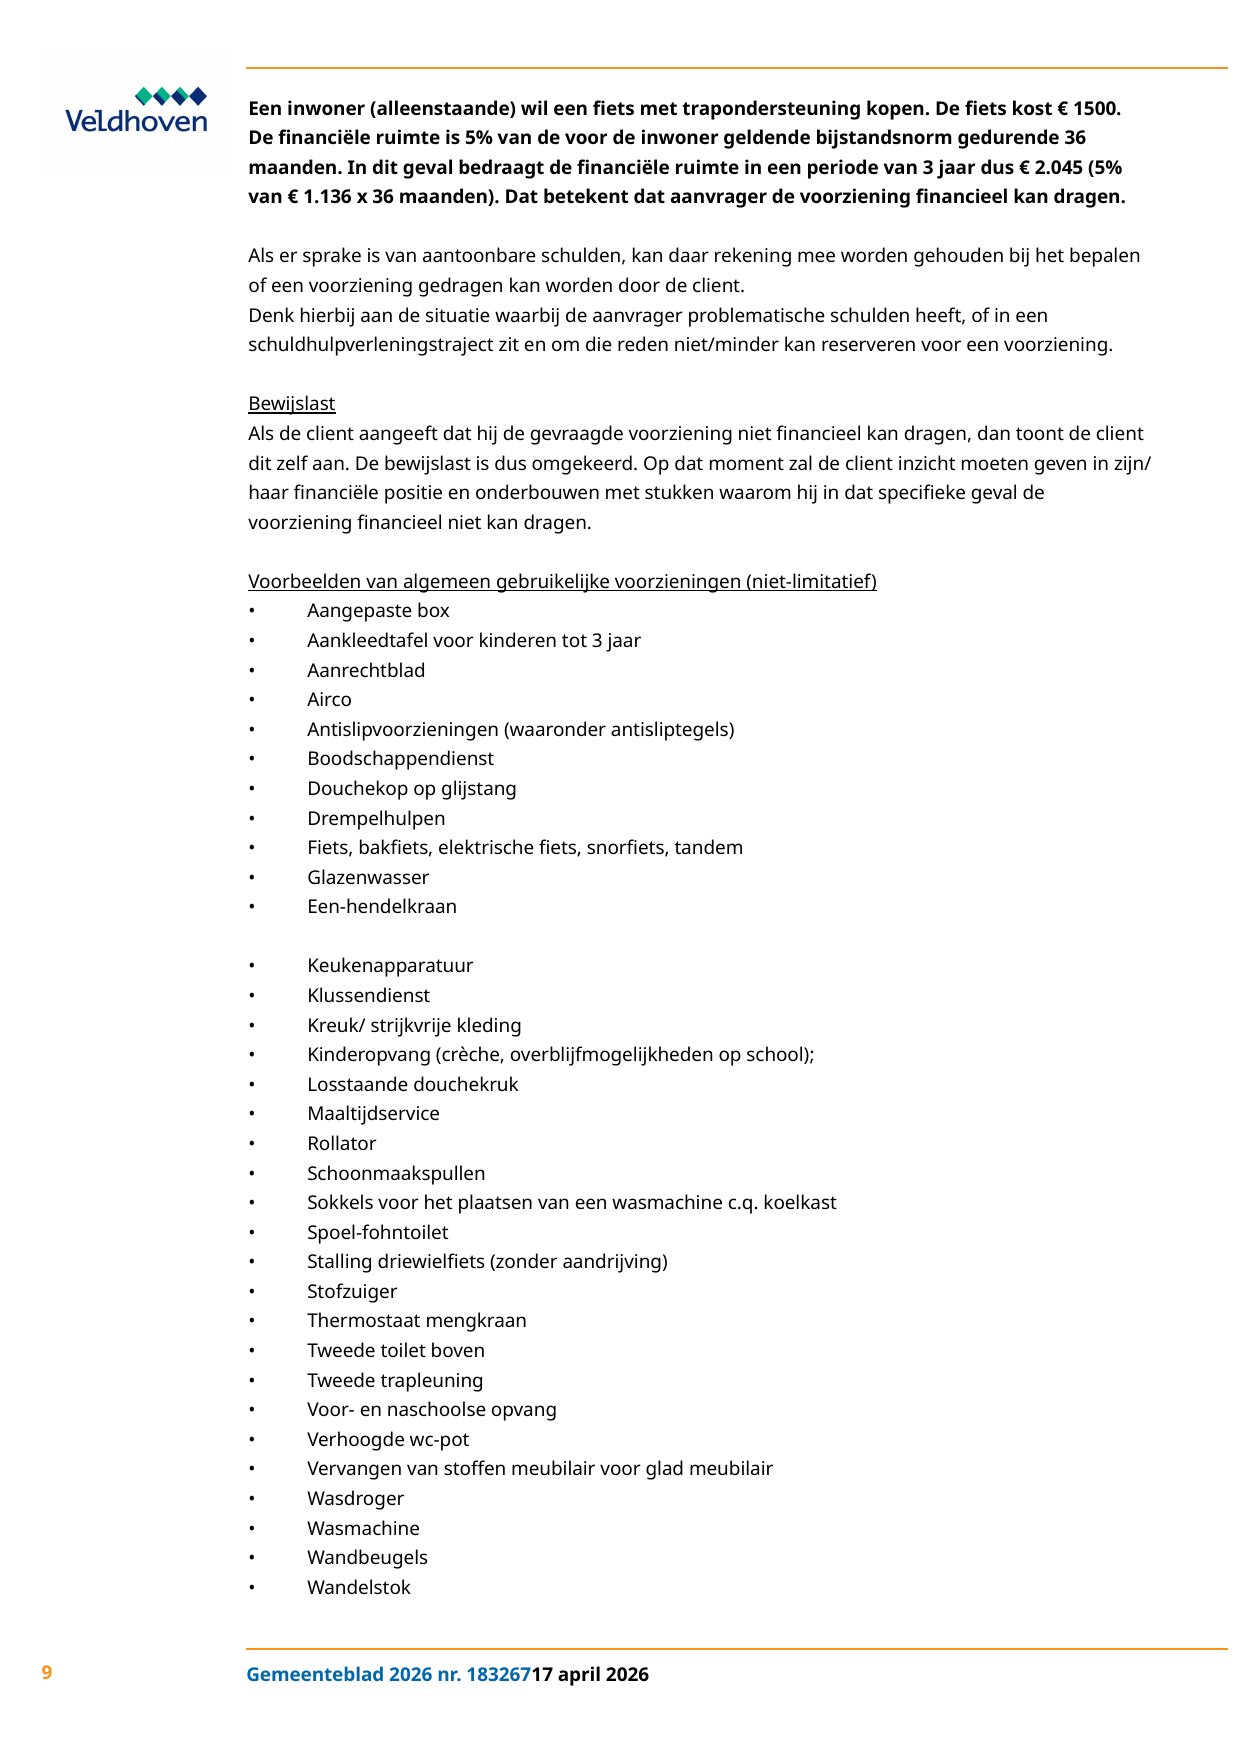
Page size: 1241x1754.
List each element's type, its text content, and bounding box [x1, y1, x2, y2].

list Een-hendelkraan [248, 893, 1152, 919]
text Als er sprake is van aantoonbare schulden, kan daar rekening mee worden gehouden bij het bepalen of een voorziening gedragen kan worden door de client. [248, 243, 1152, 298]
list Douchekop op glijstang [248, 775, 1152, 801]
list Fiets, bakfiets, elektrische fiets, snorfiets, tandem [248, 834, 1152, 860]
text Voorbeelden van algemeen gebruikelijke voorzieningen (niet-limitatief) [248, 568, 1152, 594]
list Klussendienst [248, 982, 1152, 1008]
list Aangepaste box [248, 598, 1152, 623]
text Een inwoner (alleenstaande) wil een fiets met trapondersteuning kopen. De fiets kost € 1500. De financiële ruimte is 5% van de voor de inwoner geldende bijstandsnorm gedurende 36 maanden. In dit geval bedraagt de financiële ruimte in een periode van 3 jaar dus € 2.045 (5% van € 1.136 x 36 maanden). Dat betekent dat aanvrager de voorziening financieel kan dragen. [248, 95, 1152, 209]
list Wandbeugels [248, 1544, 1152, 1570]
list Kreuk/ strijkvrije kleding [248, 1012, 1152, 1038]
list Spoel-fohntoilet [248, 1219, 1152, 1245]
list Stalling driewielfiets (zonder aandrijving) [248, 1248, 1152, 1274]
list Rollator [248, 1130, 1152, 1156]
list Wandelstok [248, 1574, 1152, 1600]
list Sokkels voor het plaatsen van een wasmachine c.q. koelkast [248, 1189, 1152, 1215]
list Losstaande douchekruk [248, 1071, 1152, 1097]
list Aankleedtafel voor kinderen tot 3 jaar [248, 627, 1152, 653]
list Antislipvoorzieningen (waaronder antisliptegels) [248, 716, 1152, 742]
list Verhoogde wc-pot [248, 1426, 1152, 1452]
text Als de client aangeeft dat hij de gevraagde voorziening niet financieel kan dragen, dan toont de client dit zelf aan. De bewijslast is dus omgekeerd. Op dat moment zal de client inzicht moeten geven in zijn/ haar financiële positie en onderbouwen met stukken waarom hij in dat specifieke geval de voorziening financieel niet kan dragen. [248, 420, 1152, 535]
list Wasdroger [248, 1485, 1152, 1511]
text Bewijslast [248, 391, 1152, 416]
picture [41, 47, 231, 172]
list Tweede toilet boven [248, 1337, 1152, 1363]
list Airco [248, 686, 1152, 712]
list Kinderopvang (crèche, overblijfmogelijkheden op school); [248, 1041, 1152, 1067]
list Wasmachine [248, 1515, 1152, 1541]
list Boodschappendienst [248, 746, 1152, 771]
list Thermostaat mengkraan [248, 1308, 1152, 1333]
list Vervangen van stoffen meubilair voor glad meubilair [248, 1456, 1152, 1481]
list Stofzuiger [248, 1278, 1152, 1304]
list Glazenwasser [248, 864, 1152, 890]
list Keukenapparatuur [248, 953, 1152, 978]
list Tweede trapleuning [248, 1367, 1152, 1393]
list Schoonmaakspullen [248, 1160, 1152, 1186]
list Voor- en naschoolse opvang [248, 1396, 1152, 1422]
list Aanrechtblad [248, 657, 1152, 683]
text Denk hierbij aan de situatie waarbij de aanvrager problematische schulden heeft, of in een schuldhulpverleningstraject zit en om die reden niet/minder kan reserveren voor een voorziening. [248, 302, 1152, 357]
list Drempelhulpen [248, 805, 1152, 831]
list Maaltijdservice [248, 1101, 1152, 1126]
